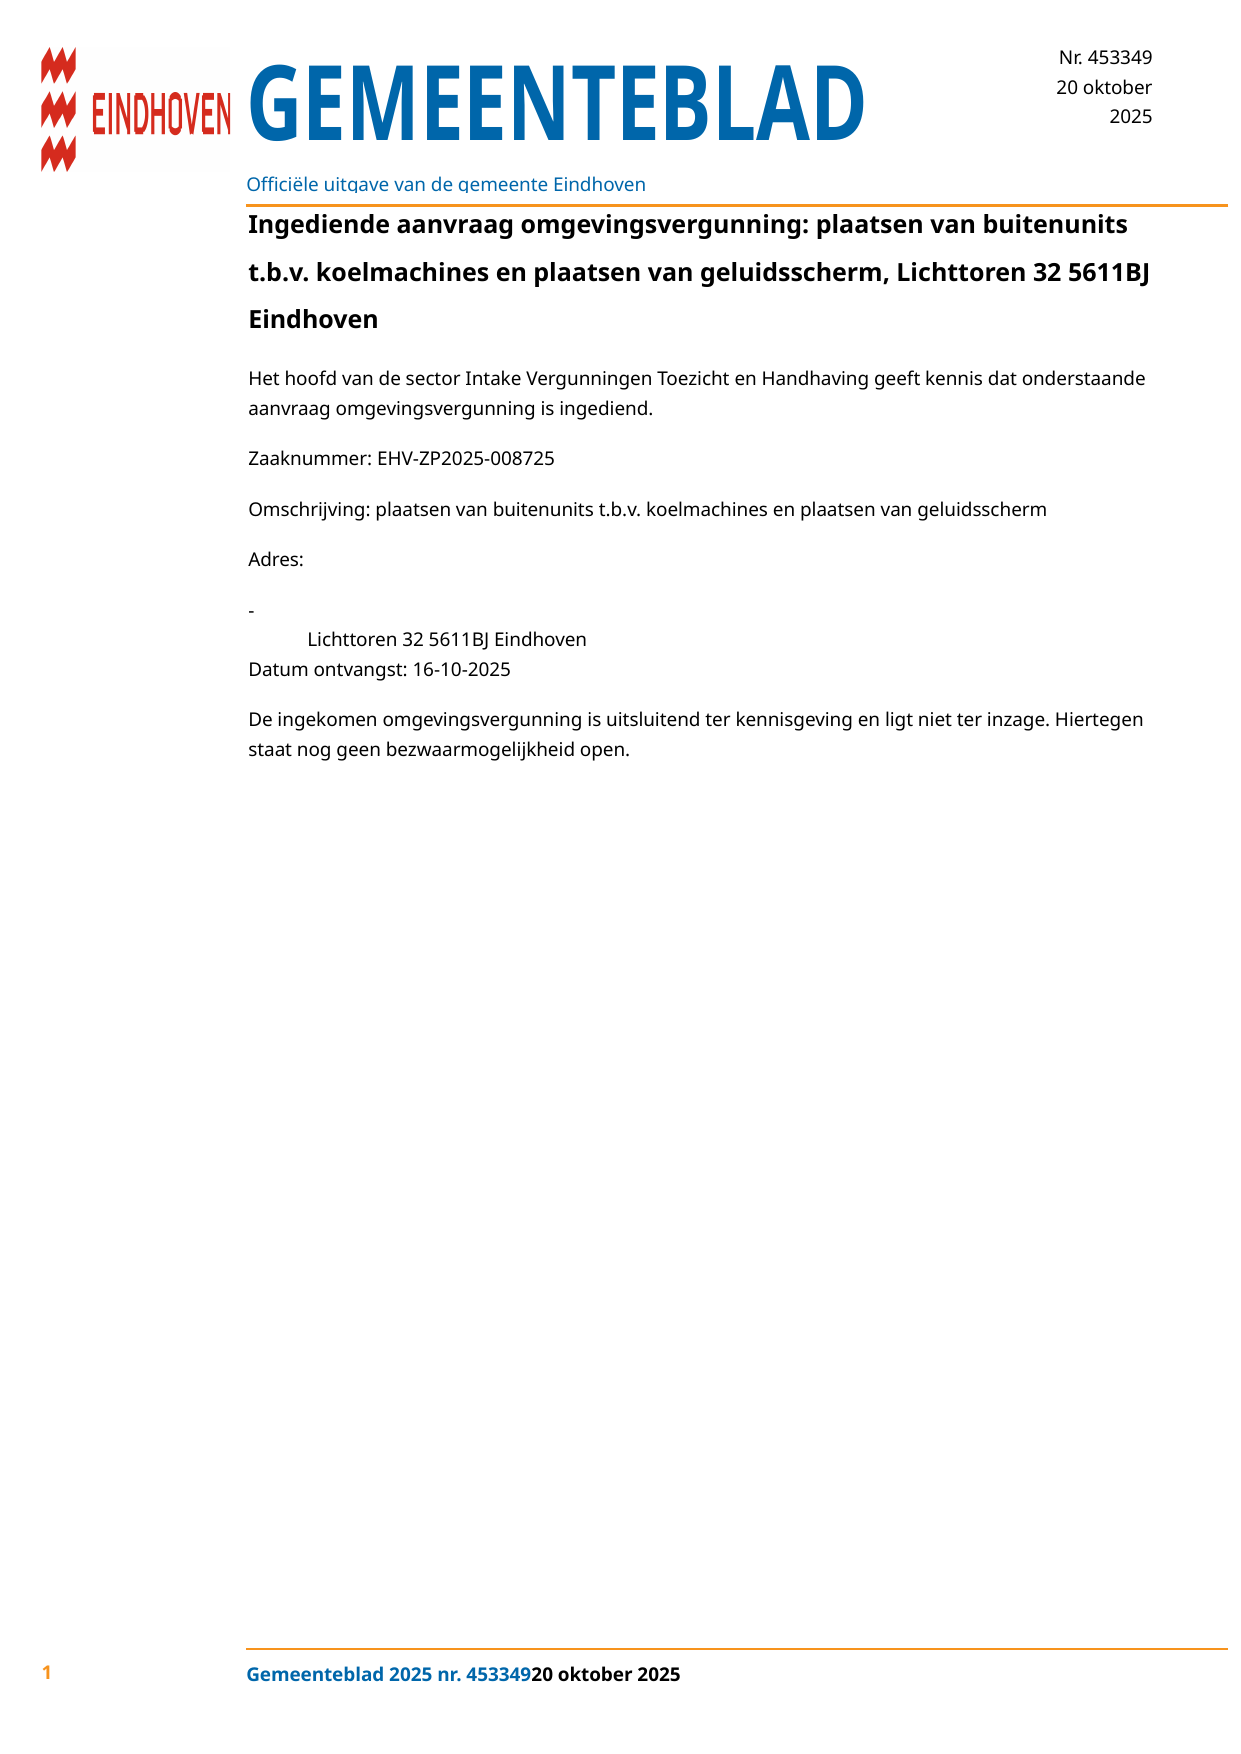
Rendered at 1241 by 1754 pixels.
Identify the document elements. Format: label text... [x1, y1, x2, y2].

text Datum ontvangst: 16-10-2025 [248, 656, 1152, 682]
text Zaaknummer: EHV-ZP2025-008725 [248, 446, 1152, 471]
text Het hoofd van de sector Intake Vergunningen Toezicht en Handhaving geeft kennis dat onderstaande aanvraag omgevingsvergunning is ingediend. [248, 366, 1152, 421]
list Lichttoren 32 5611BJ Eindhoven [248, 626, 1152, 652]
text De ingekomen omgevingsvergunning is uitsluitend ter kennisgeving en ligt niet ter inzage. Hiertegen staat nog geen bezwaarmogelijkheid open. [248, 706, 1152, 762]
text Adres: [248, 546, 1152, 572]
picture [41, 47, 231, 172]
text Omschrijving: plaatsen van buitenunits t.b.v. koelmachines en plaatsen van geluidsscherm [248, 496, 1152, 522]
text Ingediende aanvraag omgevingsvergunning: plaatsen van buitenunits t.b.v. koelmachines en plaatsen van geluidsscherm, Lichttoren 32 5611BJ Eindhoven [248, 207, 1152, 336]
